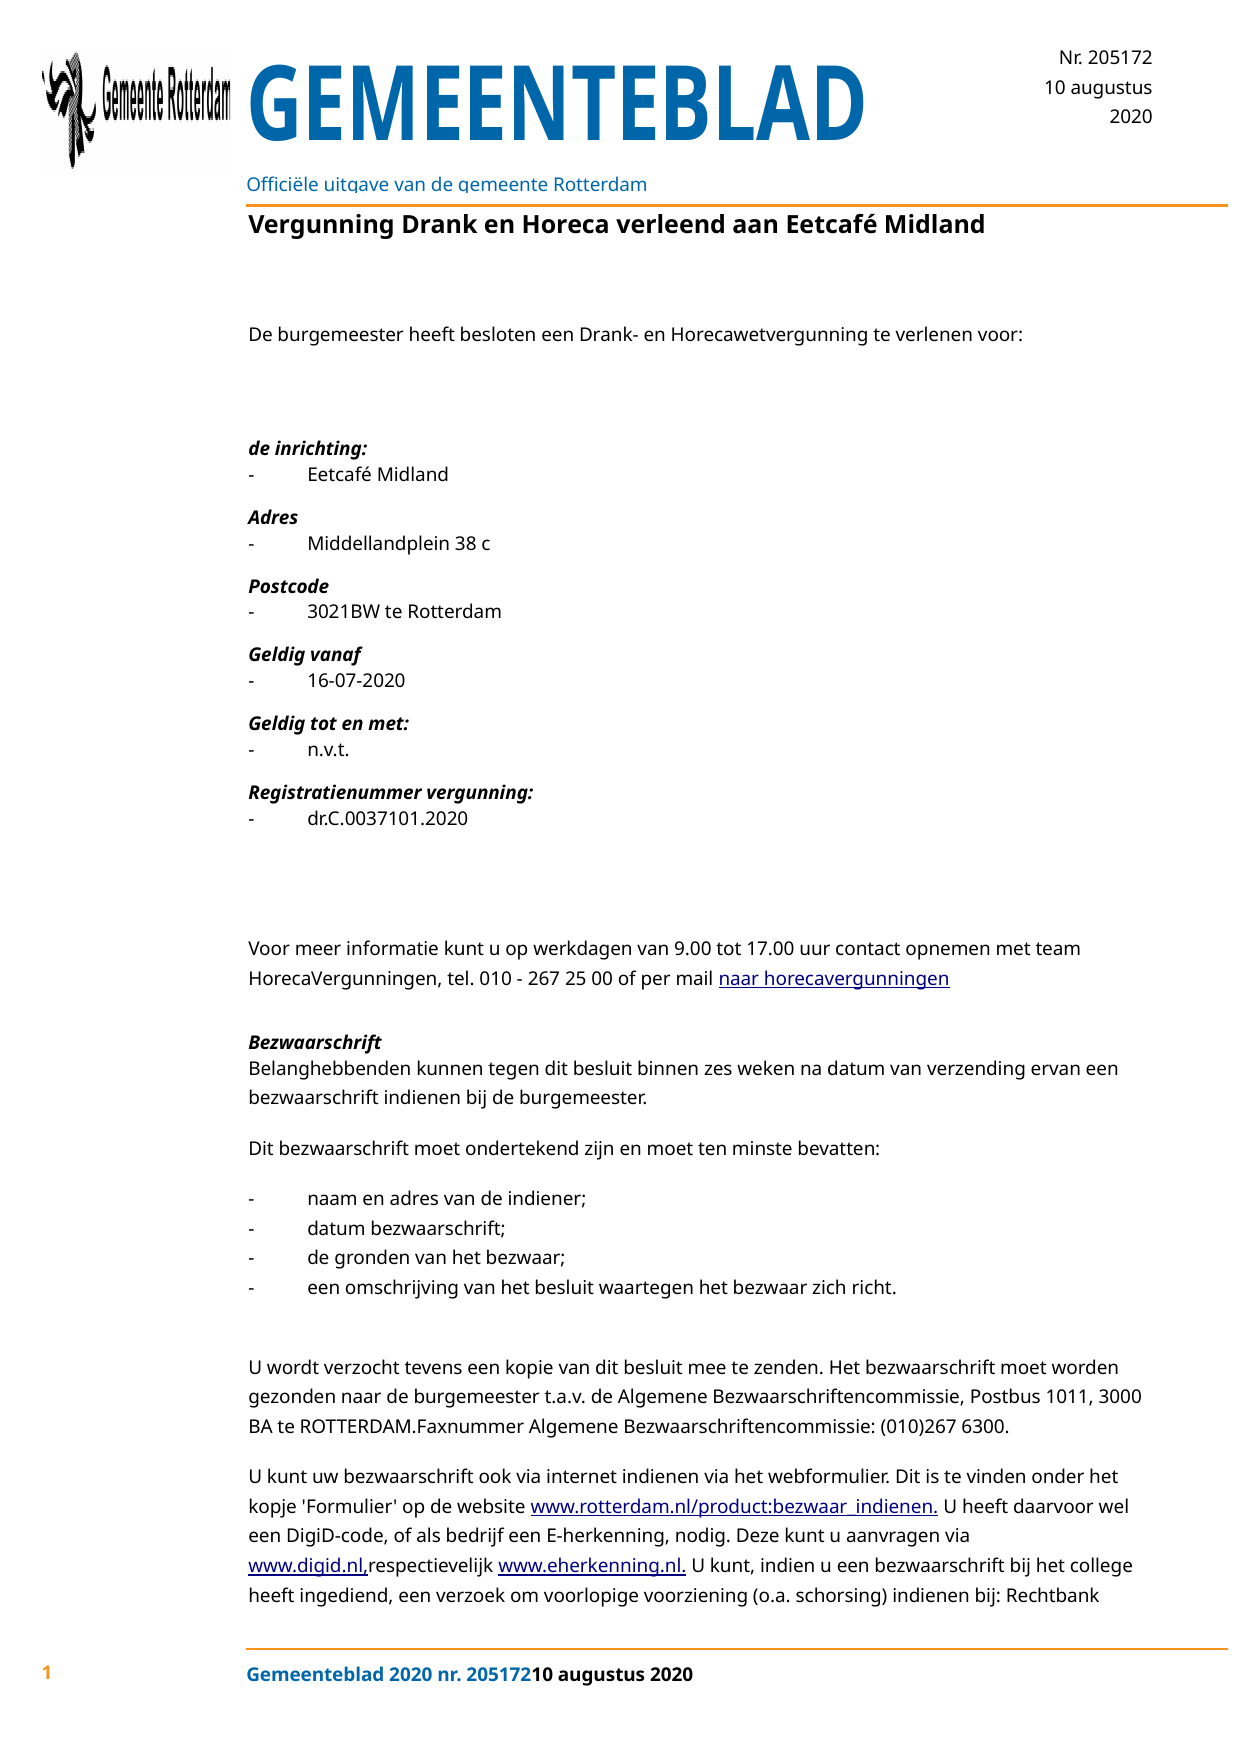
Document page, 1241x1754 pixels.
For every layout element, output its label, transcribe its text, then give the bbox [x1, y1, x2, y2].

list een omschrijving van het besluit waartegen het bezwaar zich richt. [248, 1274, 1152, 1300]
text U wordt verzocht tevens een kopie van dit besluit mee te zenden. Het bezwaarschrift moet worden gezonden naar de burgemeester t.a.v. de Algemene Bezwaarschriftencommissie, Postbus 1011, 3000 BA te ROTTERDAM.Faxnummer Algemene Bezwaarschriftencommissie: (010)267 6300. [248, 1354, 1152, 1439]
text Bezwaarschrift [248, 1029, 1152, 1055]
text Postcode [248, 573, 1152, 598]
list dr.C.0037101.2020 [248, 805, 1152, 831]
list n.v.t. [248, 736, 1152, 762]
text Voor meer informatie kunt u op werkdagen van 9.00 tot 17.00 uur contact opnemen met team HorecaVergunningen, tel. 010 - 267 25 00 of per mail naar horecavergunningen [248, 936, 1152, 991]
list Eetcafé Midland [248, 461, 1152, 487]
text Vergunning Drank en Horeca verleend aan Eetcafé Midland [248, 207, 1152, 241]
picture [41, 47, 231, 172]
list datum bezwaarschrift; [248, 1215, 1152, 1241]
text Adres [248, 504, 1152, 530]
text U kunt uw bezwaarschrift ook via internet indienen via het webformulier. Dit is te vinden onder het kopje 'Formulier' op de website www.rotterdam.nl/product:bezwaar_indienen. U heeft daarvoor wel een DigiD-code, of als bedrijf een E-herkenning, nodig. Deze kunt u aanvragen via www.digid.nl,respectievelijk www.eherkenning.nl. U kunt, indien u een bezwaarschrift bij het college heeft ingediend, een verzoek om voorlopige voorziening (o.a. schorsing) indienen bij: Rechtbank [248, 1463, 1152, 1608]
text Registratienummer vergunning: [248, 779, 1152, 805]
list de gronden van het bezwaar; [248, 1244, 1152, 1270]
text de inrichting: [248, 435, 1152, 461]
list Middellandplein 38 c [248, 530, 1152, 555]
text De burgemeester heeft besloten een Drank- en Horecawetvergunning te verlenen voor: [248, 321, 1152, 346]
text Geldig vanaf [248, 642, 1152, 667]
list 3021BW te Rotterdam [248, 598, 1152, 624]
list naam en adres van de indiener; [248, 1185, 1152, 1211]
list 16-07-2020 [248, 667, 1152, 693]
text Belanghebbenden kunnen tegen dit besluit binnen zes weken na datum van verzending ervan een bezwaarschrift indienen bij de burgemeester. [248, 1055, 1152, 1110]
text Geldig tot en met: [248, 711, 1152, 736]
text Dit bezwaarschrift moet ondertekend zijn en moet ten minste bevatten: [248, 1135, 1152, 1161]
